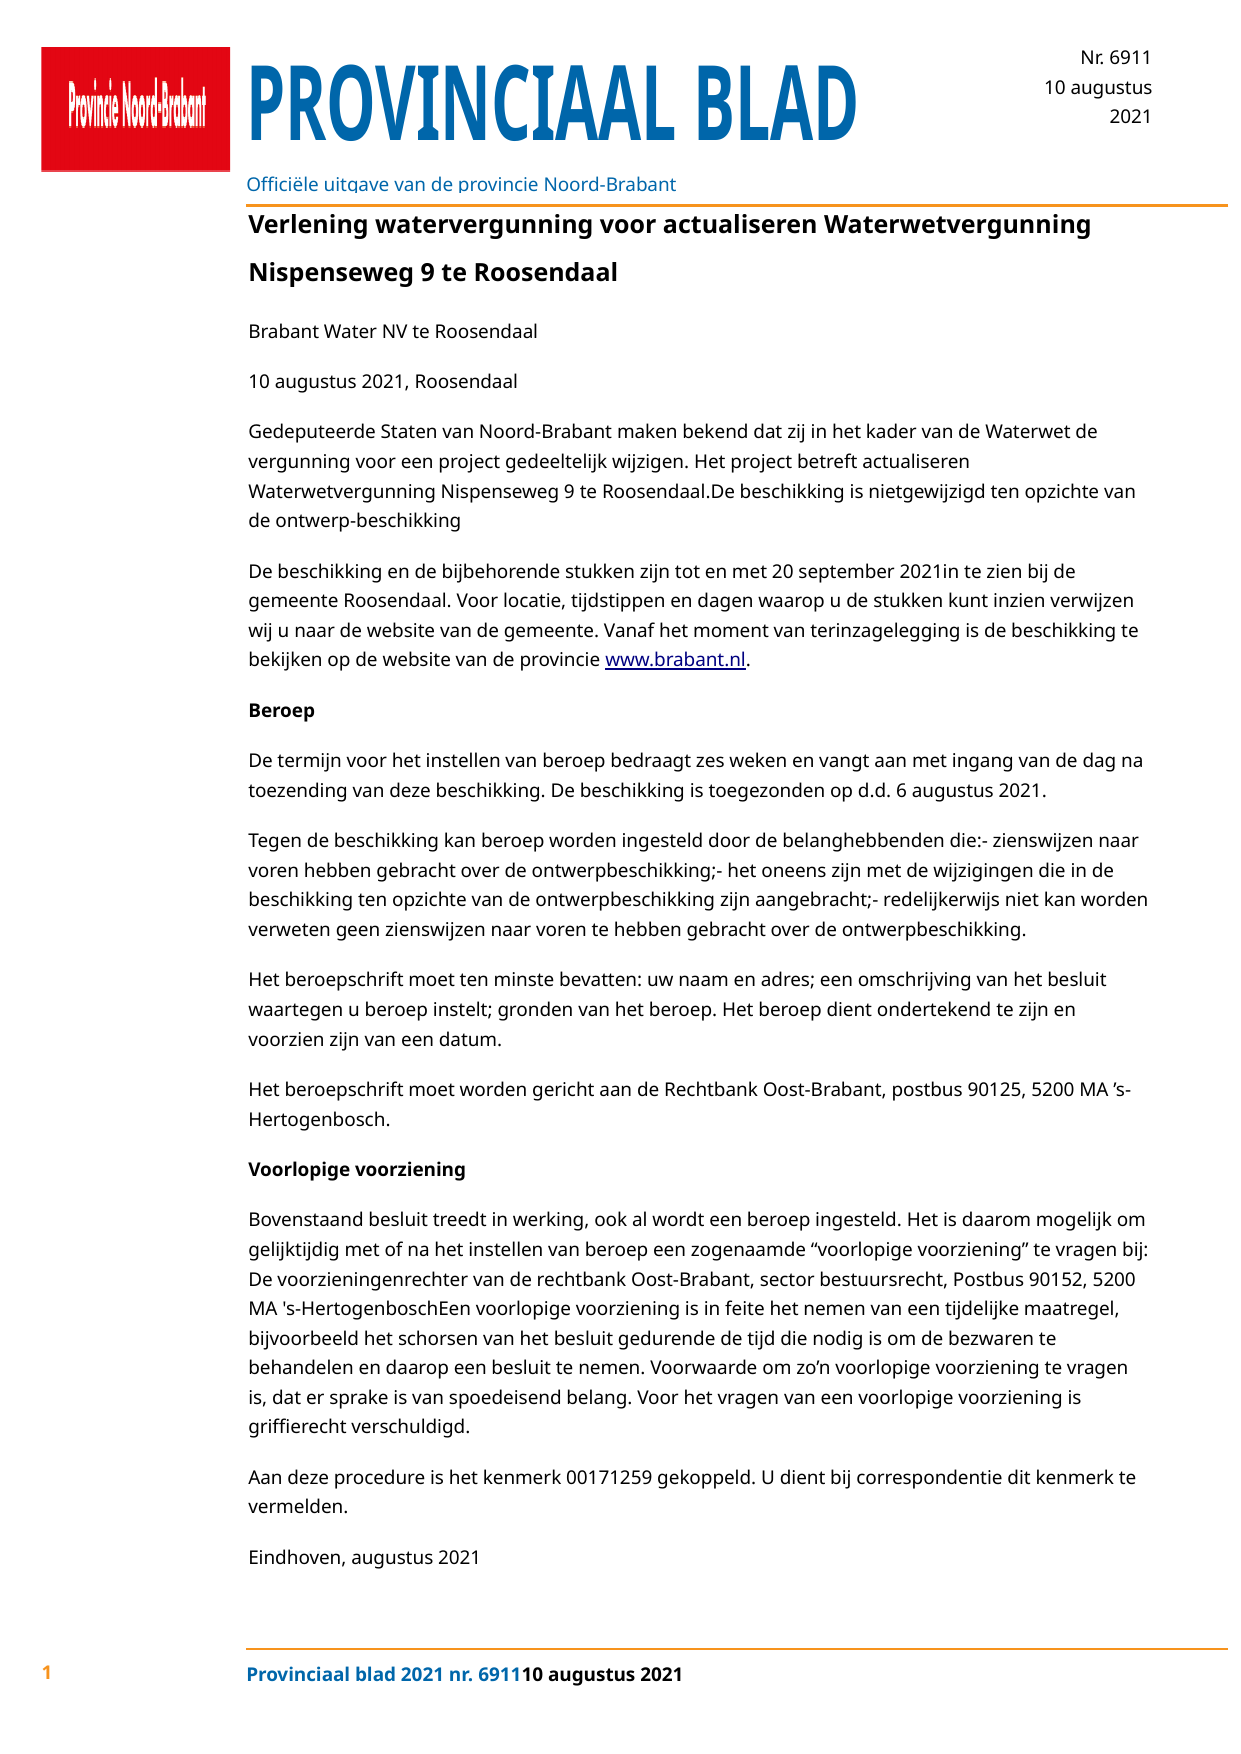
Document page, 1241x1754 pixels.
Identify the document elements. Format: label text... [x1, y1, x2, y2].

text Aan deze procedure is het kenmerk 00171259 gekoppeld. U dient bij correspondentie dit kenmerk te vermelden. [248, 1464, 1152, 1519]
text Het beroepschrift moet worden gericht aan de Rechtbank Oost-Brabant, postbus 90125, 5200 MA ’s-Hertogenbosch. [248, 1076, 1152, 1132]
text De termijn voor het instellen van beroep bedraagt zes weken en vangt aan met ingang van de dag na toezending van deze beschikking. De beschikking is toegezonden op d.d. 6 augustus 2021. [248, 747, 1152, 803]
text Tegen de beschikking kan beroep worden ingesteld door de belanghebbenden die:- zienswijzen naar voren hebben gebracht over de ontwerpbeschikking;- het oneens zijn met de wijzigingen die in de beschikking ten opzichte van de ontwerpbeschikking zijn aangebracht;- redelijkerwijs niet kan worden verweten geen zienswijzen naar voren te hebben gebracht over de ontwerpbeschikking. [248, 827, 1152, 942]
text Verlening watervergunning voor actualiseren Waterwetvergunning Nispenseweg 9 te Roosendaal [248, 207, 1152, 288]
text 10 augustus 2021, Roosendaal [248, 368, 1152, 394]
text Brabant Water NV te Roosendaal [248, 318, 1152, 344]
text Eindhoven, augustus 2021 [248, 1544, 1152, 1570]
text Bovenstaand besluit treedt in werking, ook al wordt een beroep ingesteld. Het is daarom mogelijk om gelijktijdig met of na het instellen van beroep een zogenaamde “voorlopige voorziening” te vragen bij: De voorzieningenrechter van de rechtbank Oost-Brabant, sector bestuursrecht, Postbus 90152, 5200 MA 's-HertogenboschEen voorlopige voorziening is in feite het nemen van een tijdelijke maatregel, bijvoorbeeld het schorsen van het besluit gedurende de tijd die nodig is om de bezwaren te behandelen en daarop een besluit te nemen. Voorwaarde om zo’n voorlopige voorziening te vragen is, dat er sprake is van spoedeisend belang. Voor het vragen van een voorlopige voorziening is griffierecht verschuldigd. [248, 1207, 1152, 1439]
text Gedeputeerde Staten van Noord-Brabant maken bekend dat zij in het kader van de Waterwet de vergunning voor een project gedeeltelijk wijzigen. Het project betreft actualiseren Waterwetvergunning Nispenseweg 9 te Roosendaal.De beschikking is nietgewijzigd ten opzichte van de ontwerp-beschikking [248, 419, 1152, 533]
text Voorlopige voorziening [248, 1156, 1152, 1182]
picture [41, 47, 231, 172]
text De beschikking en de bijbehorende stukken zijn tot en met 20 september 2021in te zien bij de gemeente Roosendaal. Voor locatie, tijdstippen en dagen waarop u de stukken kunt inzien verwijzen wij u naar de website van de gemeente. Vanaf het moment van terinzagelegging is de beschikking te bekijken op de website van de provincie www.brabant.nl. [248, 558, 1152, 672]
text Beroep [248, 697, 1152, 723]
text Het beroepschrift moet ten minste bevatten: uw naam en adres; een omschrijving van het besluit waartegen u beroep instelt; gronden van het beroep. Het beroep dient ondertekend te zijn en voorzien zijn van een datum. [248, 967, 1152, 1052]
